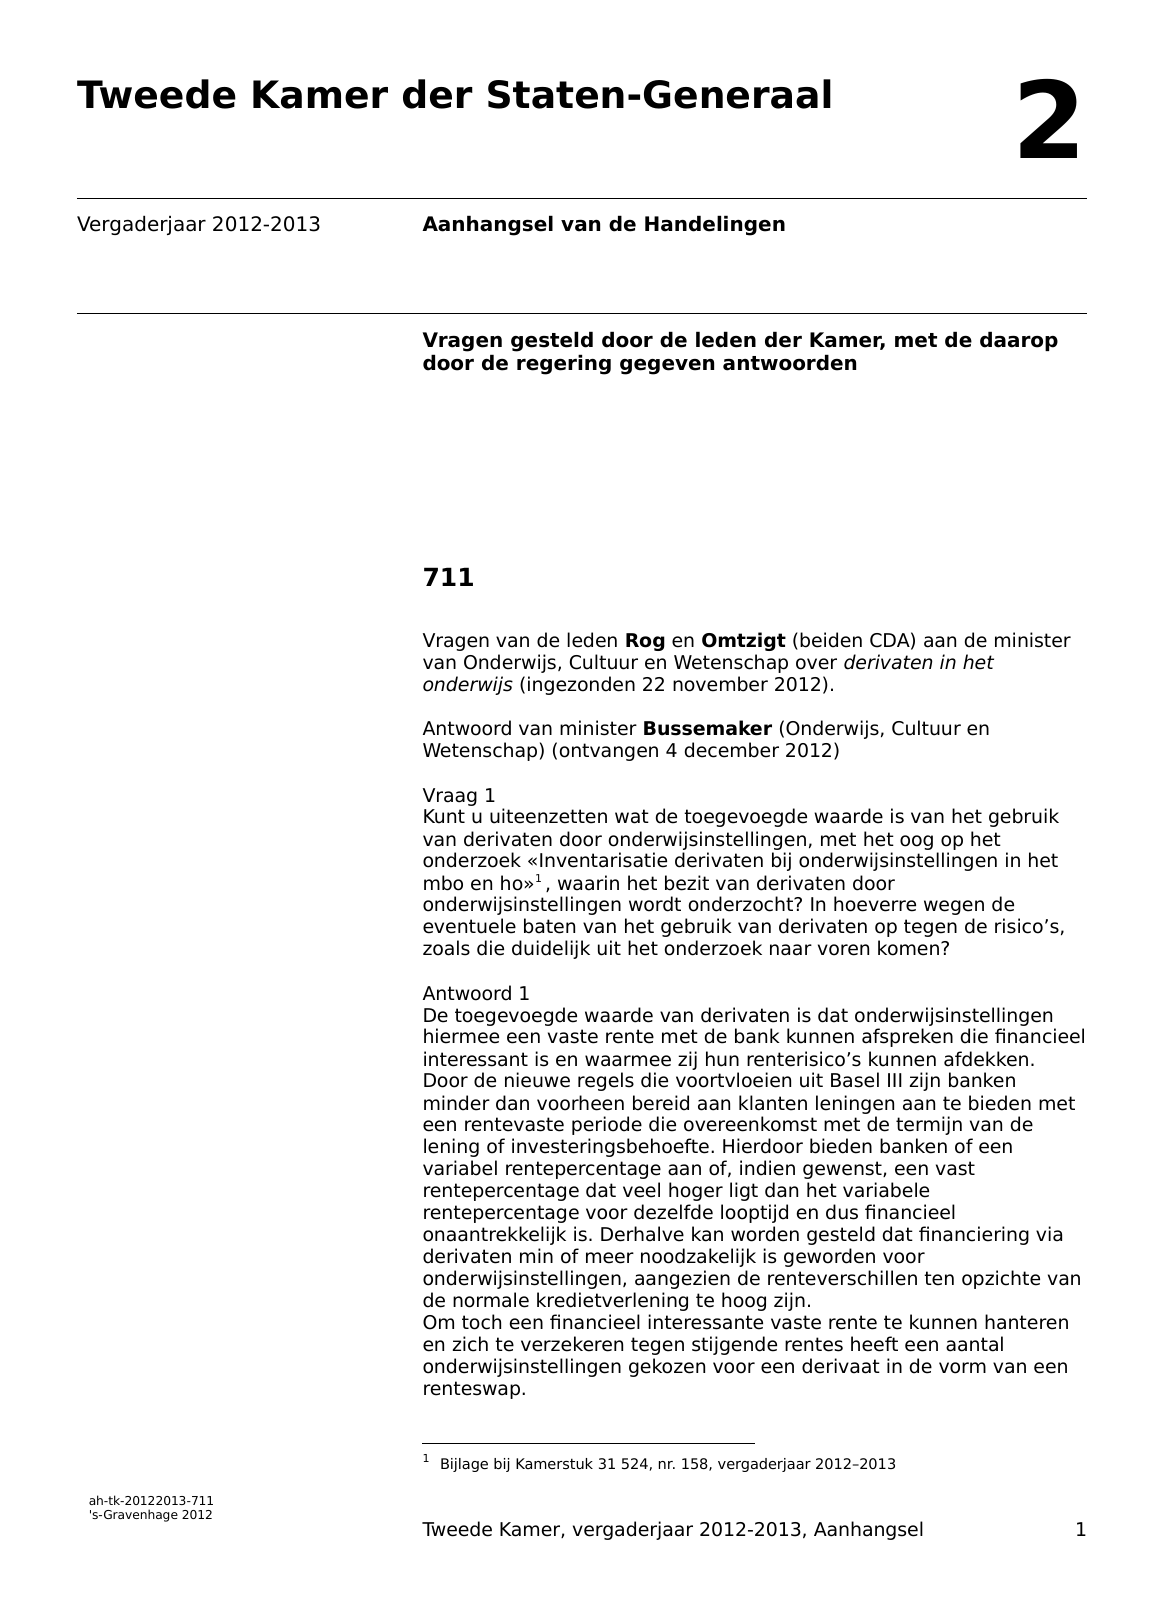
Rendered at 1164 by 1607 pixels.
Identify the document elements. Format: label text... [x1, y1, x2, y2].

text Kunt u uiteenzetten wat de toegevoegde waarde is van het gebruik van derivaten door onderwijsinstellingen, met het oog op het onderzoek «Inventarisatie derivaten bij onderwijsinstellingen in het mbo en ho», waarin het bezit van derivaten door onderwijsinstellingen wordt onderzocht? In hoeverre wegen de eventuele baten van het gebruik van derivaten op tegen de risico’s, zoals die duidelijk uit het onderzoek naar voren komen? [422, 806, 1087, 960]
table_cell Vragen gesteld door de leden der Kamer, met de daarop door de regering gegeven antwoorden [422, 314, 1087, 375]
table_header Tweede Kamer der Staten-Generaal [77, 59, 886, 198]
text De toegevoegde waarde van derivaten is dat onderwijsinstellingen hiermee een vaste rente met de bank kunnen afspreken die financieel interessant is en waarmee zij hun renterisico’s kunnen afdekken. Door de nieuwe regels die voortvloeien uit Basel III zijn banken minder dan voorheen bereid aan klanten leningen aan te bieden met een rentevaste periode die overeenkomst met de termijn van de lening of investeringsbehoefte. Hierdoor bieden banken of een variabel rentepercentage aan of, indien gewenst, een vast rentepercentage dat veel hoger ligt dan het variabele rentepercentage voor dezelfde looptijd en dus financieel onaantrekkelijk is. Derhalve kan worden gesteld dat financiering via derivaten min of meer noodzakelijk is geworden voor onderwijsinstellingen, aangezien de renteverschillen ten opzichte van de normale kredietverlening te hoog zijn. [422, 1004, 1087, 1312]
text Antwoord 1 [422, 982, 1087, 1004]
text Antwoord van minister Bussemaker (Onderwijs, Cultuur en Wetenschap) (ontvangen 4 december 2012) [422, 718, 1087, 762]
text Vraag 1 [422, 784, 1087, 806]
text 's-Gravenhage 2012 [88, 1508, 323, 1522]
text Vragen van de leden Rog en Omtzigt (beiden CDA) aan de minister van Onderwijs, Cultuur en Wetenschap over derivaten in het onderwijs (ingezonden 22 november 2012). [422, 630, 1087, 696]
table_header 2 [886, 59, 1087, 198]
text Bijlage bij Kamerstuk 31 524, nr. 158, vergaderjaar 2012–2013 [422, 1452, 1087, 1474]
table_cell Vergaderjaar 2012-2013 [77, 199, 422, 313]
table_cell [77, 314, 422, 375]
text ah-tk-20122013-711 [88, 1494, 323, 1508]
table_cell Aanhangsel van de Handelingen [422, 199, 1087, 313]
text Om toch een financieel interessante vaste rente te kunnen hanteren en zich te verzekeren tegen stijgende rentes heeft een aantal onderwijsinstellingen gekozen voor een derivaat in de vorm van een renteswap. [422, 1312, 1087, 1400]
text 711 [422, 563, 1087, 592]
